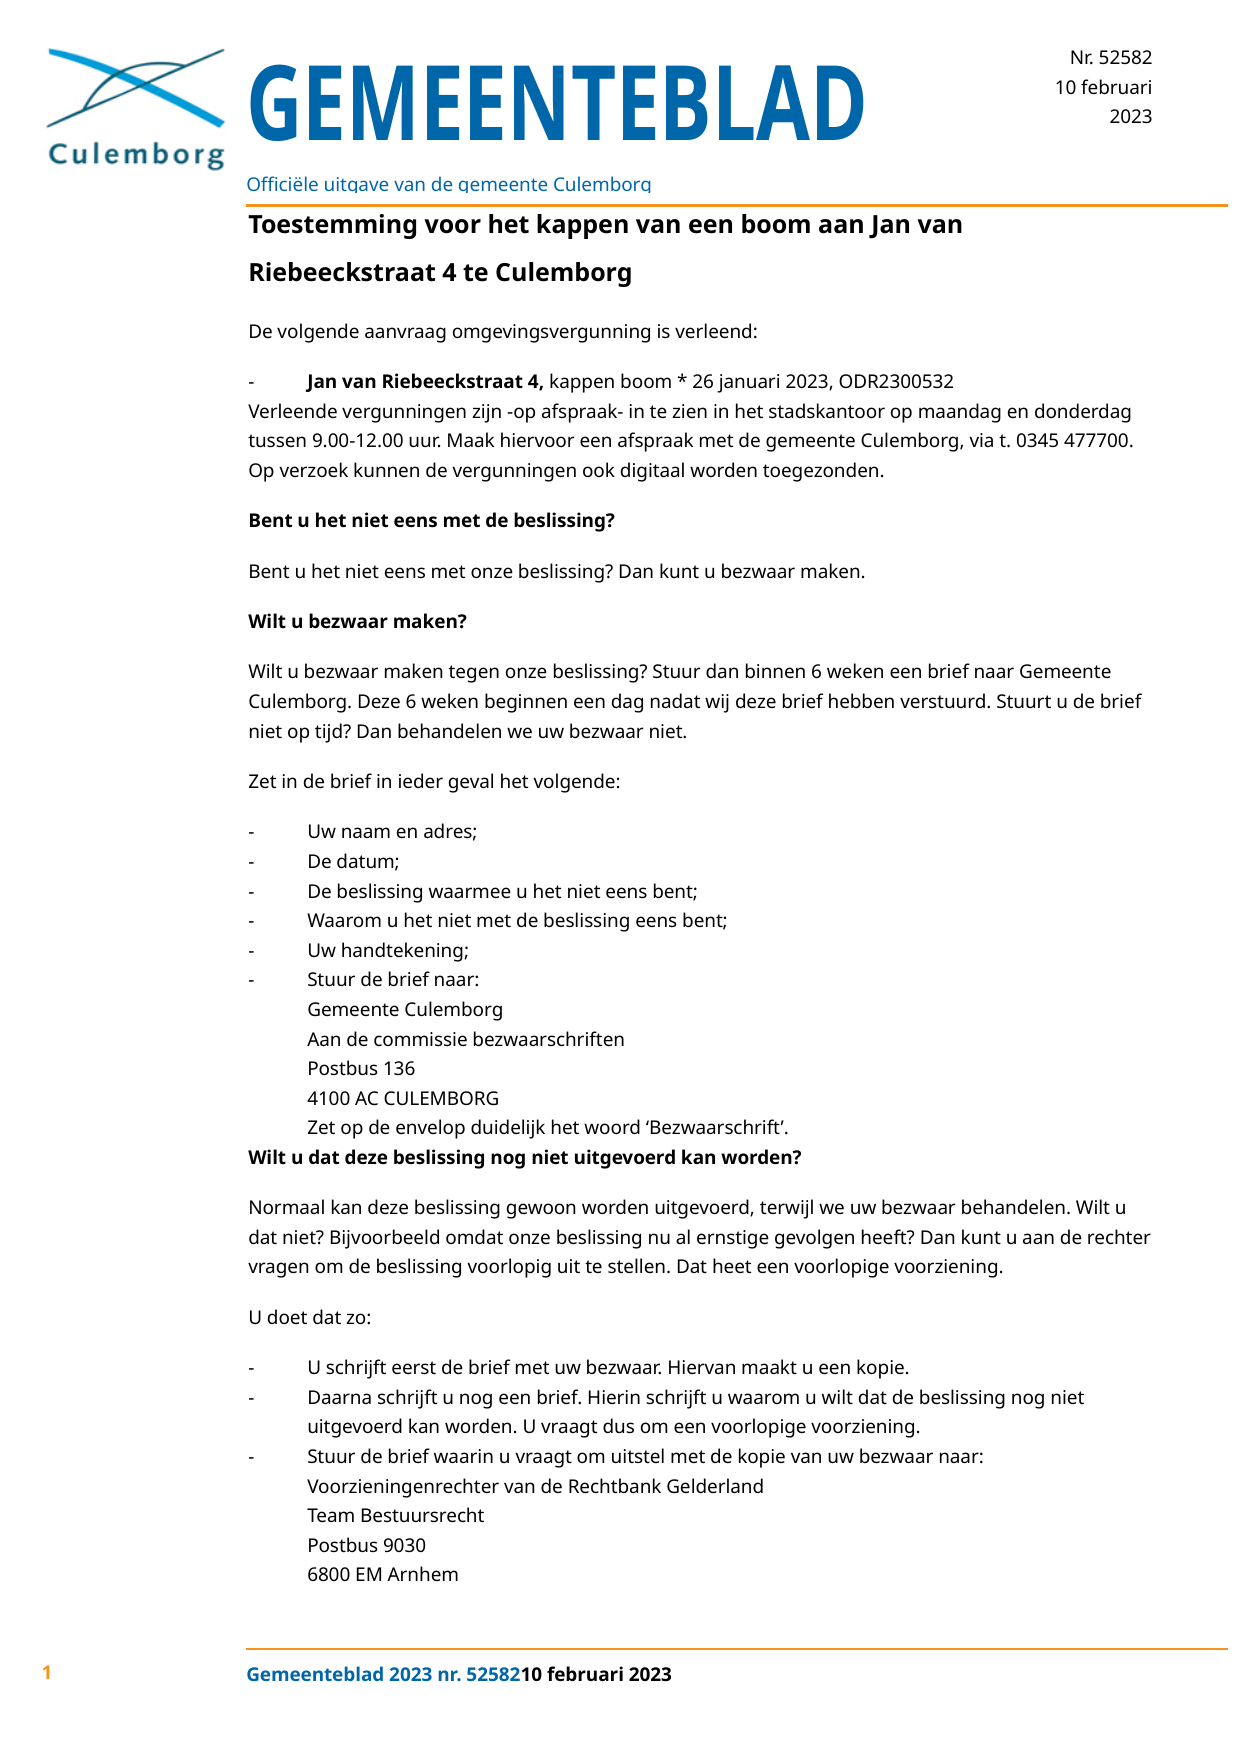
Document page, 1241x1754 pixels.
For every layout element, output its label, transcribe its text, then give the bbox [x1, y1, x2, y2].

list Team Bestuursrecht [248, 1502, 1152, 1528]
text Verleende vergunningen zijn -op afspraak- in te zien in het stadskantoor op maandag en donderdag tussen 9.00-12.00 uur. Maak hiervoor een afspraak met de gemeente Culemborg, via t. 0345 477700. Op verzoek kunnen de vergunningen ook digitaal worden toegezonden. [248, 398, 1152, 483]
list Daarna schrijft u nog een brief. Hierin schrijft u waarom u wilt dat de beslissing nog niet uitgevoerd kan worden. U vraagt dus om een voorlopige voorziening. [248, 1384, 1152, 1439]
list 4100 AC CULEMBORG [248, 1085, 1152, 1111]
list Uw handtekening; [248, 937, 1152, 963]
list Uw naam en adres; [248, 819, 1152, 844]
text Zet in de brief in ieder geval het volgende: [248, 768, 1152, 794]
text U doet dat zo: [248, 1304, 1152, 1330]
list De datum; [248, 848, 1152, 874]
text Bent u het niet eens met de beslissing? [248, 507, 1152, 533]
picture [41, 47, 231, 172]
text Wilt u bezwaar maken tegen onze beslissing? Stuur dan binnen 6 weken een brief naar Gemeente Culemborg. Deze 6 weken beginnen een dag nadat wij deze brief hebben verstuurd. Stuurt u de brief niet op tijd? Dan behandelen we uw bezwaar niet. [248, 659, 1152, 744]
list De beslissing waarmee u het niet eens bent; [248, 878, 1152, 904]
list Postbus 136 [248, 1055, 1152, 1081]
list Aan de commissie bezwaarschriften [248, 1026, 1152, 1052]
list Stuur de brief waarin u vraagt om uitstel met de kopie van uw bezwaar naar: [248, 1443, 1152, 1469]
list Stuur de brief naar: [248, 967, 1152, 992]
text Wilt u bezwaar maken? [248, 608, 1152, 634]
text Normaal kan deze beslissing gewoon worden uitgevoerd, terwijl we uw bezwaar behandelen. Wilt u dat niet? Bijvoorbeeld omdat onze beslissing nu al ernstige gevolgen heeft? Dan kunt u aan de rechter vragen om de beslissing voorlopig uit te stellen. Dat heet een voorlopige voorziening. [248, 1194, 1152, 1279]
list Waarom u het niet met de beslissing eens bent; [248, 907, 1152, 933]
text Wilt u dat deze beslissing nog niet uitgevoerd kan worden? [248, 1144, 1152, 1170]
text Bent u het niet eens met onze beslissing? Dan kunt u bezwaar maken. [248, 558, 1152, 584]
list Jan van Riebeeckstraat 4, kappen boom * 26 januari 2023, ODR2300532 [248, 368, 1152, 394]
list Postbus 9030 [248, 1532, 1152, 1558]
list Voorzieningenrechter van de Rechtbank Gelderland [248, 1473, 1152, 1499]
list Gemeente Culemborg [248, 996, 1152, 1022]
list Zet op de envelop duidelijk het woord ‘Bezwaarschrift’. [248, 1114, 1152, 1140]
list 6800 EM Arnhem [248, 1562, 1152, 1587]
text De volgende aanvraag omgevingsvergunning is verleend: [248, 318, 1152, 344]
text Toestemming voor het kappen van een boom aan Jan van Riebeeckstraat 4 te Culemborg [248, 207, 1152, 288]
list U schrijft eerst de brief met uw bezwaar. Hiervan maakt u een kopie. [248, 1354, 1152, 1380]
